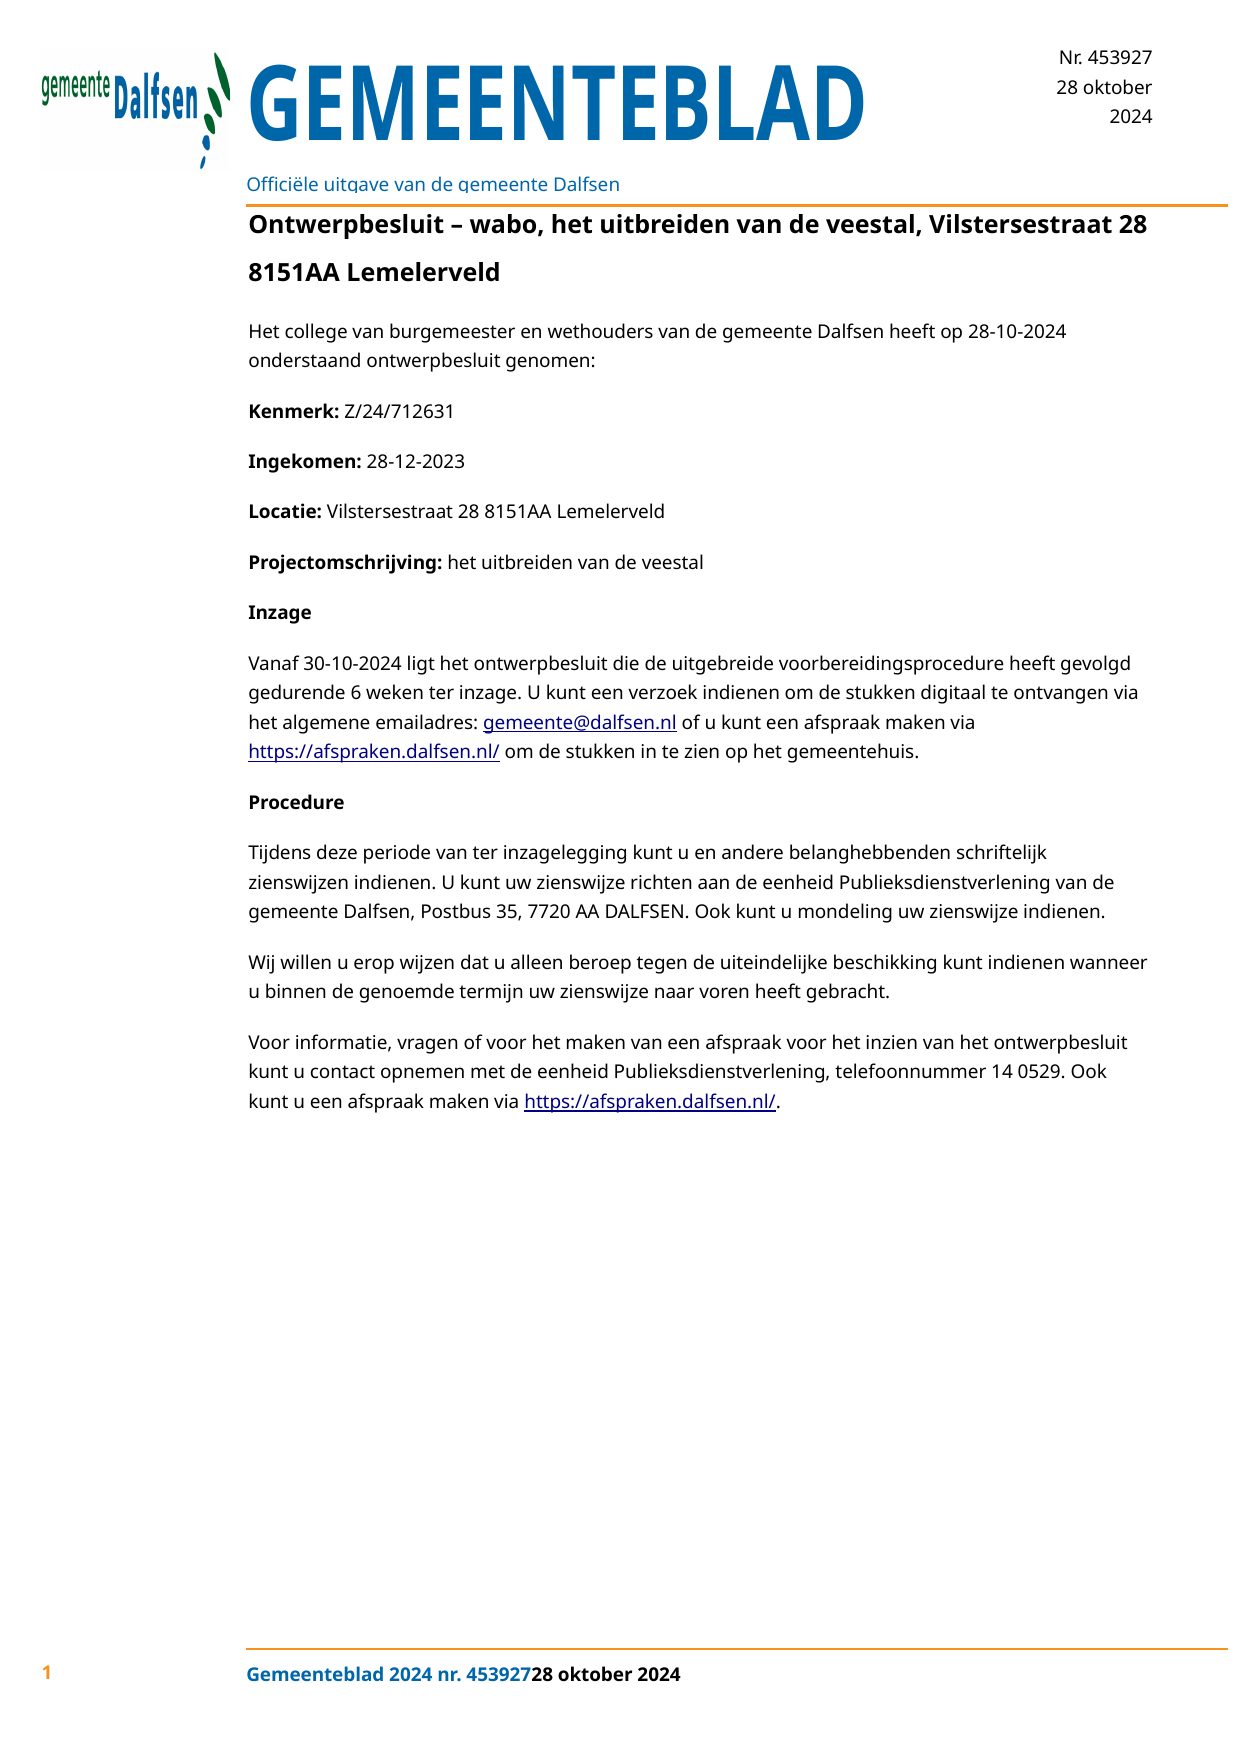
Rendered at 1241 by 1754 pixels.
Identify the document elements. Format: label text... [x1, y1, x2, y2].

text Locatie: Vilstersestraat 28 8151AA Lemelerveld [248, 499, 1152, 524]
text Kenmerk: Z/24/712631 [248, 398, 1152, 424]
text Vanaf 30-10-2024 ligt het ontwerpbesluit die de uitgebreide voorbereidingsprocedure heeft gevolgd gedurende 6 weken ter inzage. U kunt een verzoek indienen om de stukken digitaal te ontvangen via het algemene emailadres: gemeente@dalfsen.nl of u kunt een afspraak maken via https://afspraken.dalfsen.nl/ om de stukken in te zien op het gemeentehuis. [248, 650, 1152, 764]
text Tijdens deze periode van ter inzagelegging kunt u en andere belanghebbenden schriftelijk zienswijzen indienen. U kunt uw zienswijze richten aan de eenheid Publieksdienstverlening van de gemeente Dalfsen, Postbus 35, 7720 AA DALFSEN. Ook kunt u mondeling uw zienswijze indienen. [248, 839, 1152, 924]
text Inzage [248, 599, 1152, 625]
text Voor informatie, vragen of voor het maken van een afspraak voor het inzien van het ontwerpbesluit kunt u contact opnemen met de eenheid Publieksdienstverlening, telefoonnummer 14 0529. Ook kunt u een afspraak maken via https://afspraken.dalfsen.nl/. [248, 1029, 1152, 1114]
picture [41, 47, 231, 172]
text Ontwerpbesluit – wabo, het uitbreiden van de veestal, Vilstersestraat 28 8151AA Lemelerveld [248, 207, 1152, 288]
text Procedure [248, 789, 1152, 815]
text Projectomschrijving: het uitbreiden van de veestal [248, 549, 1152, 575]
text Ingekomen: 28-12-2023 [248, 448, 1152, 474]
text Wij willen u erop wijzen dat u alleen beroep tegen de uiteindelijke beschikking kunt indienen wanneer u binnen de genoemde termijn uw zienswijze naar voren heeft gebracht. [248, 949, 1152, 1004]
text Het college van burgemeester en wethouders van de gemeente Dalfsen heeft op 28-10-2024 onderstaand ontwerpbesluit genomen: [248, 318, 1152, 373]
